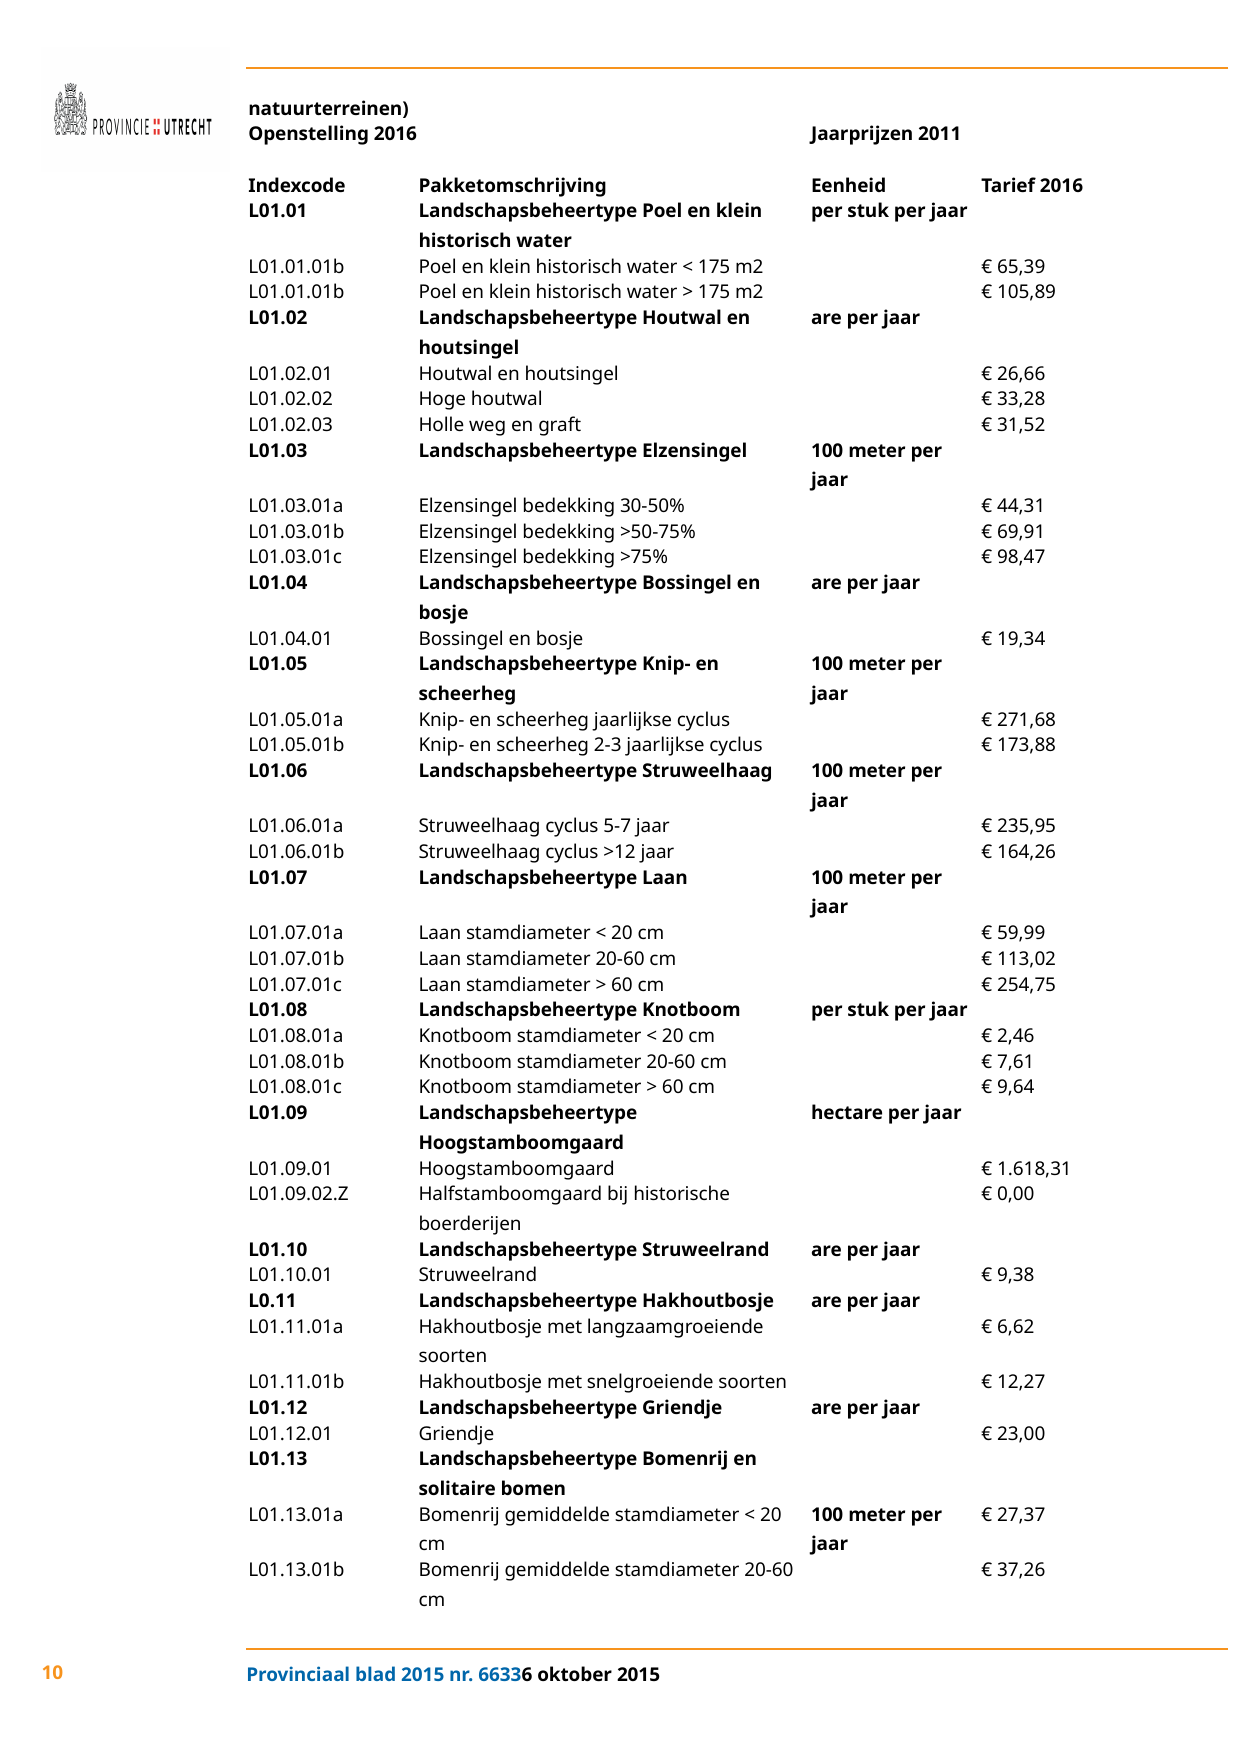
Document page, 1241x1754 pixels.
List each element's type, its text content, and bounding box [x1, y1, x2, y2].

table_cell [811, 386, 981, 411]
table_cell per stuk per jaar [811, 198, 981, 253]
table_cell [981, 570, 1152, 625]
table_cell Knotboom stamdiameter > 60 cm [418, 1074, 811, 1099]
table_cell [981, 997, 1152, 1022]
table_cell L01.12 [248, 1394, 418, 1420]
table_cell € 164,26 [981, 838, 1152, 864]
table_cell Indexcode [248, 172, 418, 198]
table_cell L01.09 [248, 1100, 418, 1155]
table_cell € 173,88 [981, 732, 1152, 757]
table_cell Landschapsbeheertype Knip- en scheerheg [418, 651, 811, 706]
table_cell Poel en klein historisch water > 175 m2 [418, 279, 811, 304]
table_cell € 7,61 [981, 1048, 1152, 1074]
table_cell Hakhoutbosje met snelgroeiende soorten [418, 1368, 811, 1394]
table_cell [811, 1420, 981, 1446]
table_cell € 2,46 [981, 1022, 1152, 1048]
table_cell [811, 1556, 981, 1611]
table_cell [981, 305, 1152, 360]
table_cell L01.10 [248, 1236, 418, 1262]
table_cell [981, 757, 1152, 813]
table_cell Hoge houtwal [418, 386, 811, 411]
table_cell [811, 971, 981, 997]
table_cell are per jaar [811, 570, 981, 625]
table_cell Houtwal en houtsingel [418, 360, 811, 386]
table_cell € 235,95 [981, 813, 1152, 838]
table_cell 100 meter per jaar [811, 757, 981, 813]
table_cell Griendje [418, 1420, 811, 1446]
table_cell € 19,34 [981, 625, 1152, 651]
table_cell Knip- en scheerheg 2-3 jaarlijkse cyclus [418, 732, 811, 757]
table_cell L01.05.01b [248, 732, 418, 757]
table_cell Elzensingel bedekking >75% [418, 544, 811, 569]
table_cell L01.02.03 [248, 411, 418, 437]
table_cell € 105,89 [981, 279, 1152, 304]
table_cell L01.12.01 [248, 1420, 418, 1446]
table_cell hectare per jaar [811, 1100, 981, 1155]
table_cell L01.03.01a [248, 492, 418, 518]
table_cell [811, 544, 981, 569]
table_cell L01.01 [248, 198, 418, 253]
table_cell € 37,26 [981, 1556, 1152, 1611]
table_cell Tarief 2016 [981, 172, 1152, 198]
table_cell [981, 198, 1152, 253]
table_cell Struweelhaag cyclus >12 jaar [418, 838, 811, 864]
table_cell L01.06.01b [248, 838, 418, 864]
table_cell L01.03 [248, 437, 418, 492]
table_cell L01.10.01 [248, 1262, 418, 1287]
table_cell L01.08 [248, 997, 418, 1022]
table_cell L01.13.01b [248, 1556, 418, 1611]
table_cell [811, 279, 981, 304]
table_cell [811, 1048, 981, 1074]
table_cell [811, 1368, 981, 1394]
table_cell Landschapsbeheertype Elzensingel [418, 437, 811, 492]
table_cell [811, 360, 981, 386]
table_cell Landschapsbeheertype Struweelrand [418, 1236, 811, 1262]
table_cell [811, 1262, 981, 1287]
table_cell € 23,00 [981, 1420, 1152, 1446]
table_cell natuurterreinen) [248, 95, 418, 121]
table_cell L01.05 [248, 651, 418, 706]
table_cell Elzensingel bedekking >50-75% [418, 518, 811, 544]
table_cell L01.04.01 [248, 625, 418, 651]
table_cell L01.08.01b [248, 1048, 418, 1074]
table_cell [811, 1155, 981, 1181]
table_cell Laan stamdiameter > 60 cm [418, 971, 811, 997]
table_cell L01.04 [248, 570, 418, 625]
table_cell L01.08.01a [248, 1022, 418, 1048]
table_cell [811, 146, 981, 172]
table_cell L01.09.02.Z [248, 1181, 418, 1236]
table_cell [811, 1074, 981, 1099]
table_cell L01.06 [248, 757, 418, 813]
table_cell € 254,75 [981, 971, 1152, 997]
table_cell € 0,00 [981, 1181, 1152, 1236]
table_cell Hoogstamboomgaard [418, 1155, 811, 1181]
table_cell Landschapsbeheertype Griendje [418, 1394, 811, 1420]
table_cell Pakketomschrijving [418, 172, 811, 198]
table_cell € 6,62 [981, 1313, 1152, 1368]
table_cell [981, 864, 1152, 919]
table_cell L0.11 [248, 1287, 418, 1313]
table_cell [811, 838, 981, 864]
table_cell [248, 146, 418, 172]
table_cell Holle weg en graft [418, 411, 811, 437]
table_cell € 27,37 [981, 1501, 1152, 1556]
table_cell [811, 1313, 981, 1368]
table_cell € 271,68 [981, 706, 1152, 732]
table_cell L01.02 [248, 305, 418, 360]
table_cell [811, 625, 981, 651]
table_cell [811, 706, 981, 732]
table_cell € 33,28 [981, 386, 1152, 411]
table_cell [811, 518, 981, 544]
table_cell Knotboom stamdiameter 20-60 cm [418, 1048, 811, 1074]
table_cell L01.13 [248, 1446, 418, 1501]
table_cell Laan stamdiameter 20-60 cm [418, 945, 811, 971]
table_cell are per jaar [811, 1236, 981, 1262]
table_cell Landschapsbeheertype Knotboom [418, 997, 811, 1022]
table_cell L01.06.01a [248, 813, 418, 838]
table_cell Bossingel en bosje [418, 625, 811, 651]
table_cell [811, 945, 981, 971]
table_cell [981, 146, 1152, 172]
table_cell Landschapsbeheertype Poel en klein historisch water [418, 198, 811, 253]
table_cell [811, 1022, 981, 1048]
table_cell [981, 1287, 1152, 1313]
table_cell L01.08.01c [248, 1074, 418, 1099]
table_cell L01.01.01b [248, 279, 418, 304]
table_cell € 9,38 [981, 1262, 1152, 1287]
table_cell [811, 732, 981, 757]
table_cell Landschapsbeheertype Laan [418, 864, 811, 919]
table_cell [981, 437, 1152, 492]
table_cell Struweelhaag cyclus 5-7 jaar [418, 813, 811, 838]
table_cell [811, 253, 981, 279]
table_cell [981, 1446, 1152, 1501]
table_cell Openstelling 2016 [248, 121, 418, 146]
table_cell 100 meter per jaar [811, 437, 981, 492]
table_cell € 113,02 [981, 945, 1152, 971]
table_cell [981, 1394, 1152, 1420]
table_cell L01.05.01a [248, 706, 418, 732]
table_cell € 1.618,31 [981, 1155, 1152, 1181]
table_cell Laan stamdiameter < 20 cm [418, 919, 811, 945]
table_cell L01.02.02 [248, 386, 418, 411]
table_cell Eenheid [811, 172, 981, 198]
table_cell € 12,27 [981, 1368, 1152, 1394]
table_cell Struweelrand [418, 1262, 811, 1287]
table_cell 100 meter per jaar [811, 864, 981, 919]
table_cell € 44,31 [981, 492, 1152, 518]
table_cell [811, 919, 981, 945]
table_cell are per jaar [811, 305, 981, 360]
table_cell L01.07.01a [248, 919, 418, 945]
table_cell L01.13.01a [248, 1501, 418, 1556]
table_cell € 9,64 [981, 1074, 1152, 1099]
table_cell [811, 411, 981, 437]
table_cell are per jaar [811, 1287, 981, 1313]
table_cell [811, 95, 981, 121]
table_cell € 98,47 [981, 544, 1152, 569]
table_cell Landschapsbeheertype Hoogstamboomgaard [418, 1100, 811, 1155]
table_cell L01.01.01b [248, 253, 418, 279]
table_cell Landschapsbeheertype Bossingel en bosje [418, 570, 811, 625]
table_cell L01.07.01b [248, 945, 418, 971]
table_cell [418, 121, 811, 146]
table_cell [418, 146, 811, 172]
table_cell [811, 1181, 981, 1236]
table_cell L01.03.01b [248, 518, 418, 544]
table_cell Bomenrij gemiddelde stamdiameter < 20 cm [418, 1501, 811, 1556]
table_cell [981, 1236, 1152, 1262]
table_cell [811, 813, 981, 838]
table_cell Knotboom stamdiameter < 20 cm [418, 1022, 811, 1048]
table_cell € 69,91 [981, 518, 1152, 544]
table_cell Hakhoutbosje met langzaamgroeiende soorten [418, 1313, 811, 1368]
table_cell € 65,39 [981, 253, 1152, 279]
table_cell 100 meter per jaar [811, 651, 981, 706]
table_cell Halfstamboomgaard bij historische boerderijen [418, 1181, 811, 1236]
table_cell Poel en klein historisch water < 175 m2 [418, 253, 811, 279]
table_cell L01.07.01c [248, 971, 418, 997]
table_cell Landschapsbeheertype Bomenrij en solitaire bomen [418, 1446, 811, 1501]
table_cell L01.03.01c [248, 544, 418, 569]
table_cell Knip- en scheerheg jaarlijkse cyclus [418, 706, 811, 732]
table_cell [981, 1100, 1152, 1155]
table_cell L01.11.01a [248, 1313, 418, 1368]
table_cell Bomenrij gemiddelde stamdiameter 20-60 cm [418, 1556, 811, 1611]
table_cell per stuk per jaar [811, 997, 981, 1022]
table_cell [811, 1446, 981, 1501]
table_cell Landschapsbeheertype Hakhoutbosje [418, 1287, 811, 1313]
table_cell Landschapsbeheertype Struweelhaag [418, 757, 811, 813]
table_cell L01.11.01b [248, 1368, 418, 1394]
table_cell € 59,99 [981, 919, 1152, 945]
table_cell [811, 492, 981, 518]
table_cell [981, 651, 1152, 706]
table_cell Landschapsbeheertype Houtwal en houtsingel [418, 305, 811, 360]
table_cell L01.09.01 [248, 1155, 418, 1181]
table_cell Jaarprijzen 2011 [811, 121, 981, 146]
table_cell 100 meter per jaar [811, 1501, 981, 1556]
table_cell L01.07 [248, 864, 418, 919]
table_cell € 31,52 [981, 411, 1152, 437]
table_cell [418, 95, 811, 121]
picture [41, 47, 231, 172]
table_cell € 26,66 [981, 360, 1152, 386]
table_cell Elzensingel bedekking 30-50% [418, 492, 811, 518]
table_cell are per jaar [811, 1394, 981, 1420]
table_cell L01.02.01 [248, 360, 418, 386]
